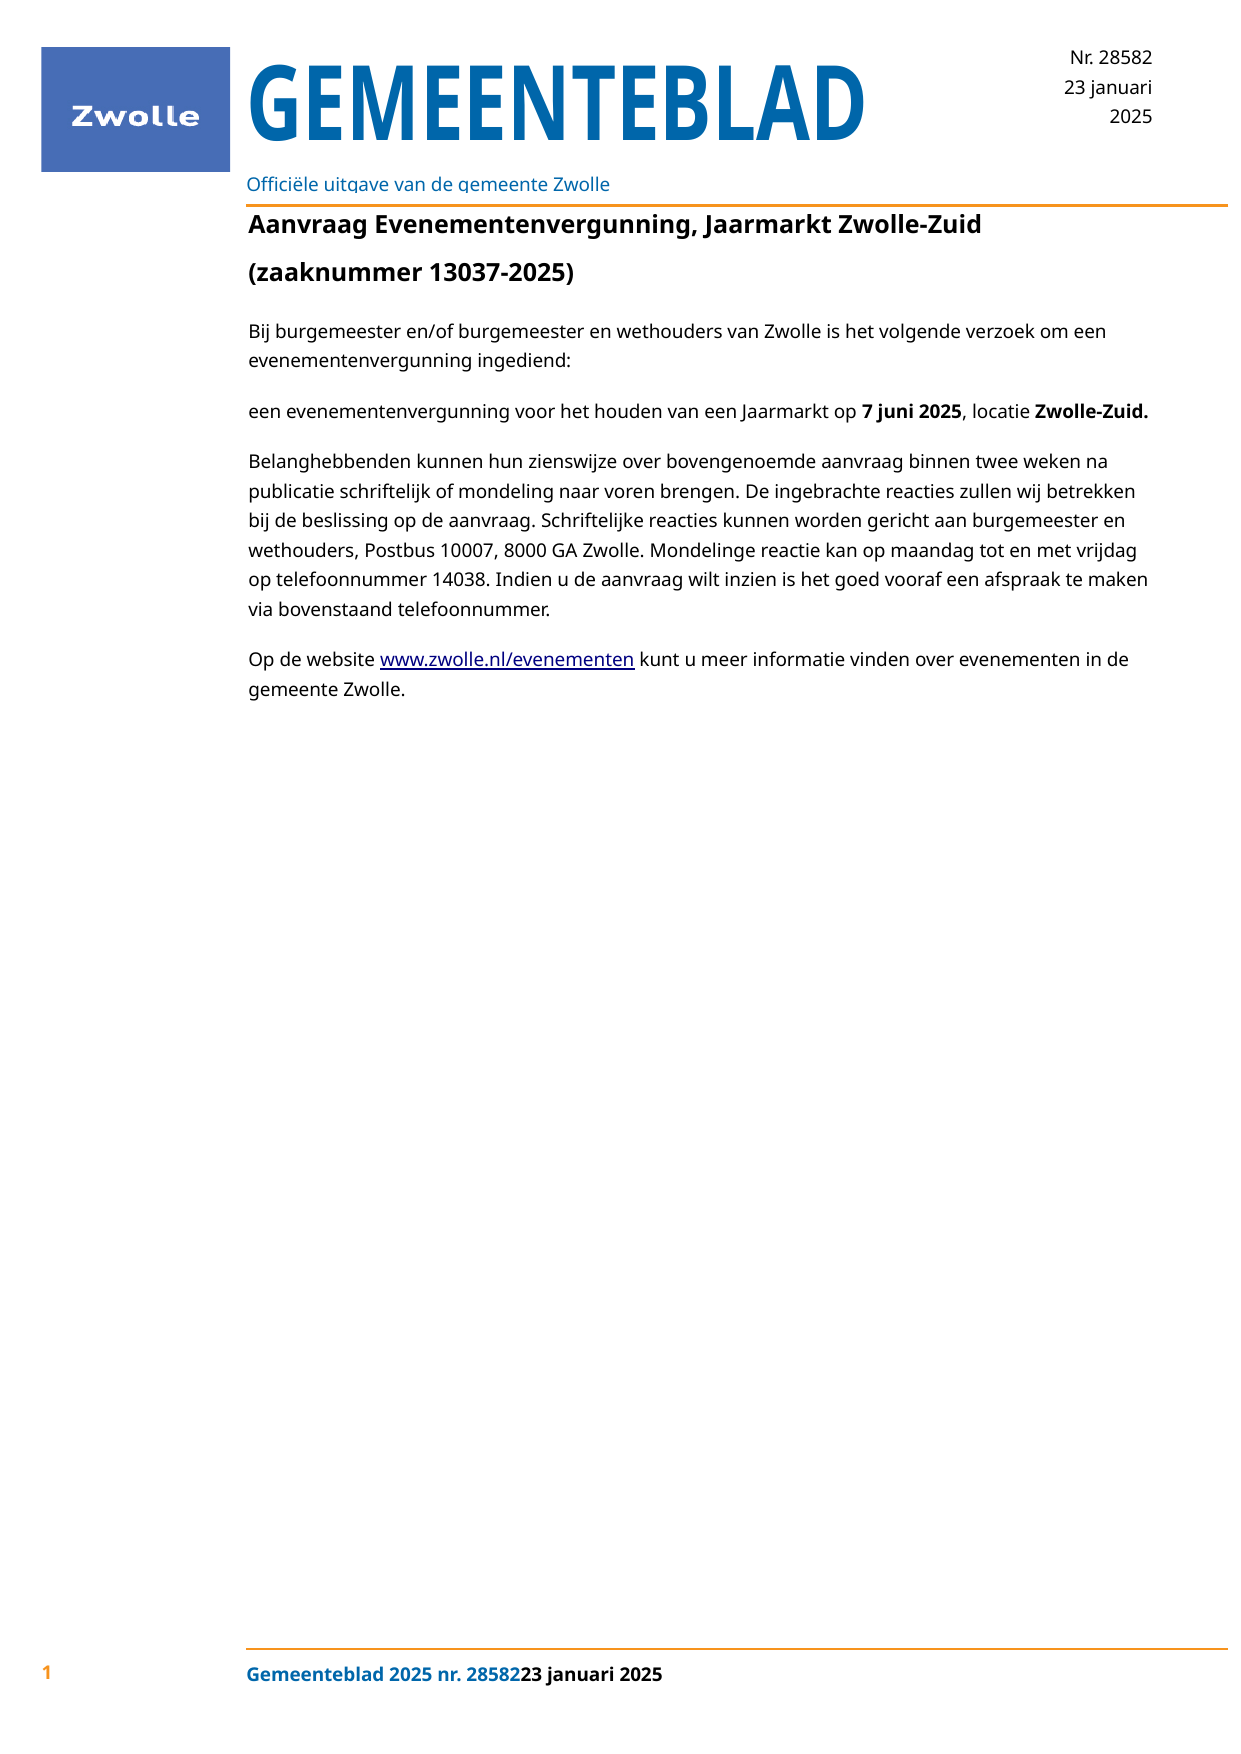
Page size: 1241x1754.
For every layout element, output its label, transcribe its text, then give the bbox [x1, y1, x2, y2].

text Op de website www.zwolle.nl/evenementen kunt u meer informatie vinden over evenementen in de gemeente Zwolle. [248, 647, 1152, 702]
text Bij burgemeester en/of burgemeester en wethouders van Zwolle is het volgende verzoek om een evenementenvergunning ingediend: [248, 318, 1152, 373]
text een evenementenvergunning voor het houden van een Jaarmarkt op 7 juni 2025, locatie Zwolle-Zuid. [248, 398, 1152, 424]
picture [41, 47, 231, 172]
text Aanvraag Evenementenvergunning, Jaarmarkt Zwolle-Zuid (zaaknummer 13037-2025) [248, 207, 1152, 288]
text Belanghebbenden kunnen hun zienswijze over bovengenoemde aanvraag binnen twee weken na publicatie schriftelijk of mondeling naar voren brengen. De ingebrachte reacties zullen wij betrekken bij de beslissing op de aanvraag. Schriftelijke reacties kunnen worden gericht aan burgemeester en wethouders, Postbus 10007, 8000 GA Zwolle. Mondelinge reactie kan op maandag tot en met vrijdag op telefoonnummer 14038. Indien u de aanvraag wilt inzien is het goed vooraf een afspraak te maken via bovenstaand telefoonnummer. [248, 448, 1152, 622]
